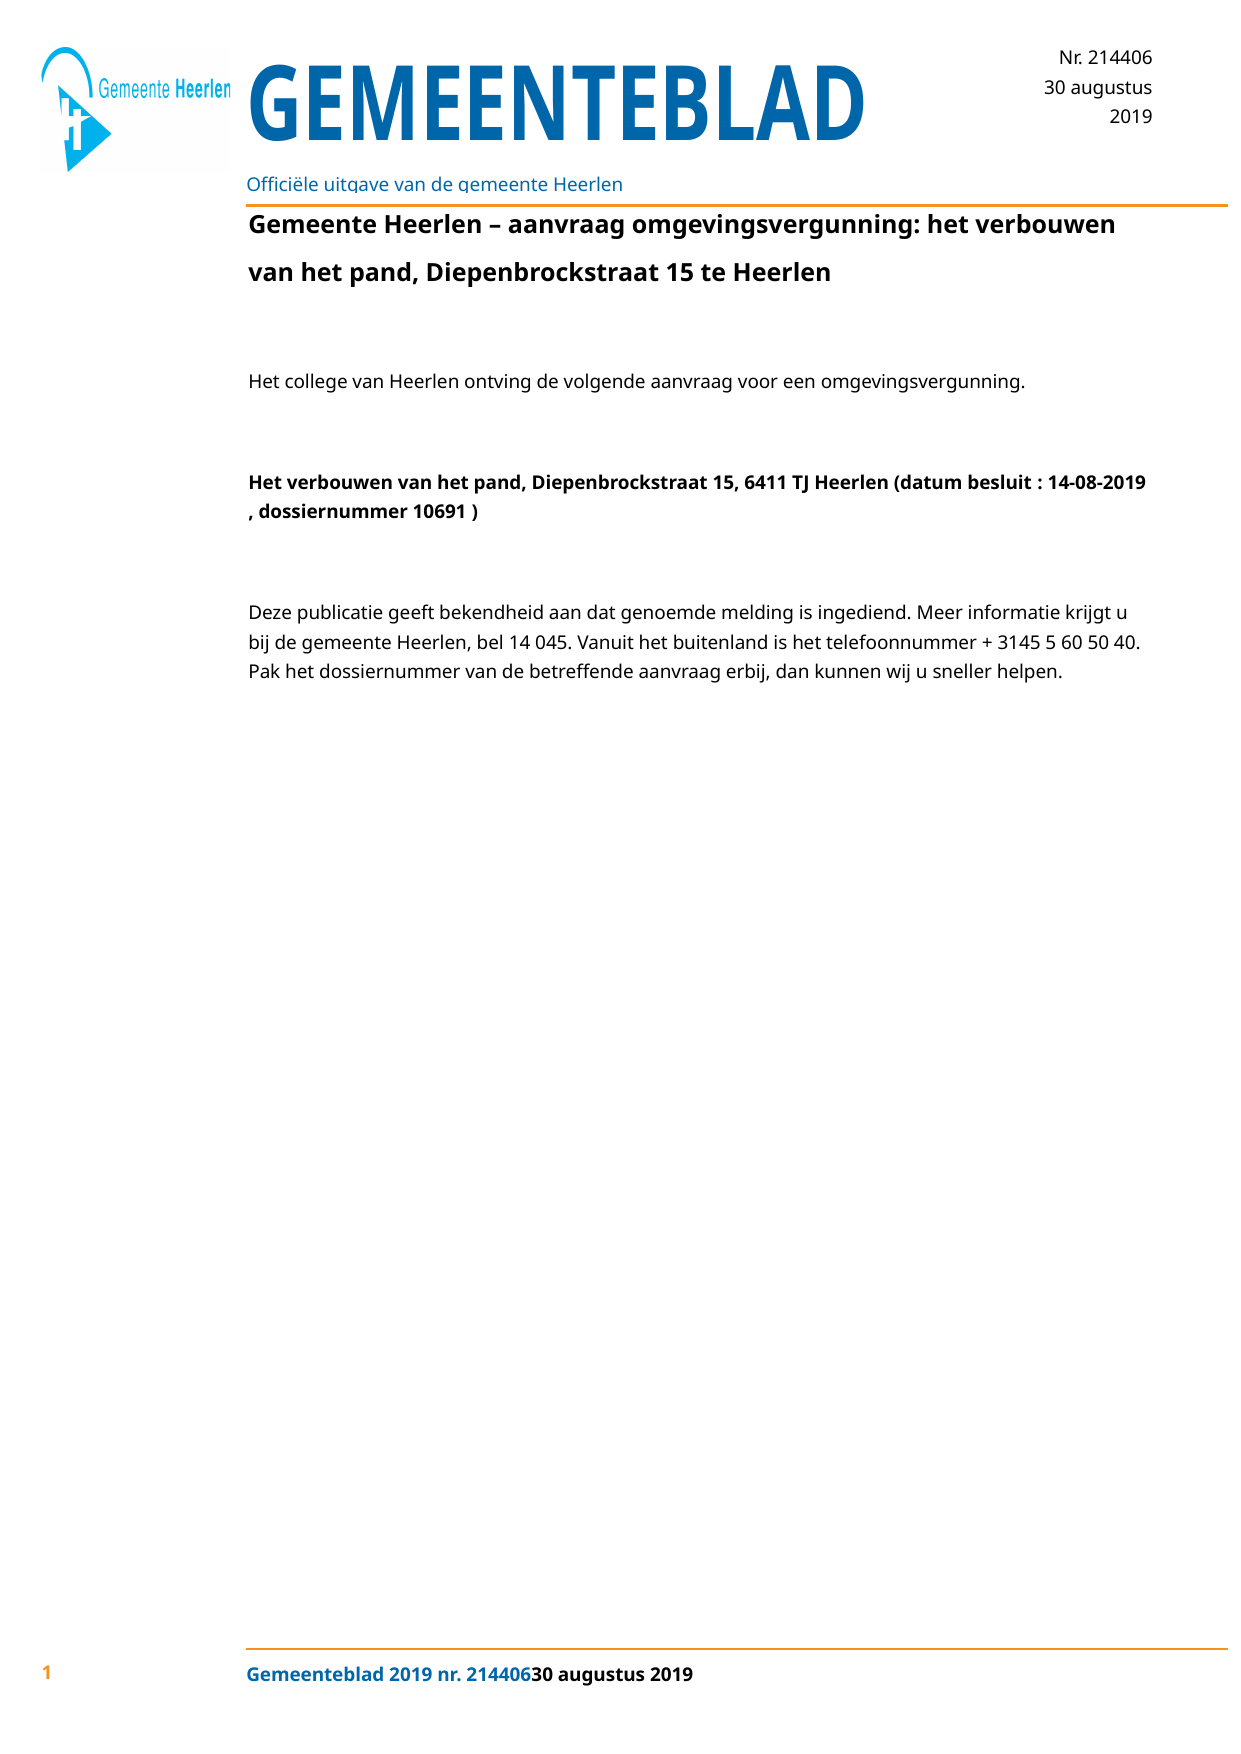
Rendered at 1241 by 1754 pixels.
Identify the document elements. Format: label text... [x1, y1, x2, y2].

picture [41, 47, 231, 172]
text Het verbouwen van het pand, Diepenbrockstraat 15, 6411 TJ Heerlen (datum besluit : 14-08-2019 , dossiernummer 10691 ) [248, 469, 1152, 524]
picture [41, 47, 58, 70]
text Deze publicatie geeft bekendheid aan dat genoemde melding is ingediend. Meer informatie krijgt u bij de gemeente Heerlen, bel 14 045. Vanuit het buitenland is het telefoonnummer + 3145 5 60 50 40. Pak het dossiernummer van de betreffende aanvraag erbij, dan kunnen wij u sneller helpen. [248, 599, 1152, 684]
text Het college van Heerlen ontving de volgende aanvraag voor een omgevingsvergunning. [248, 368, 1152, 394]
text Gemeente Heerlen – aanvraag omgevingsvergunning: het verbouwen van het pand, Diepenbrockstraat 15 te Heerlen [248, 207, 1152, 288]
